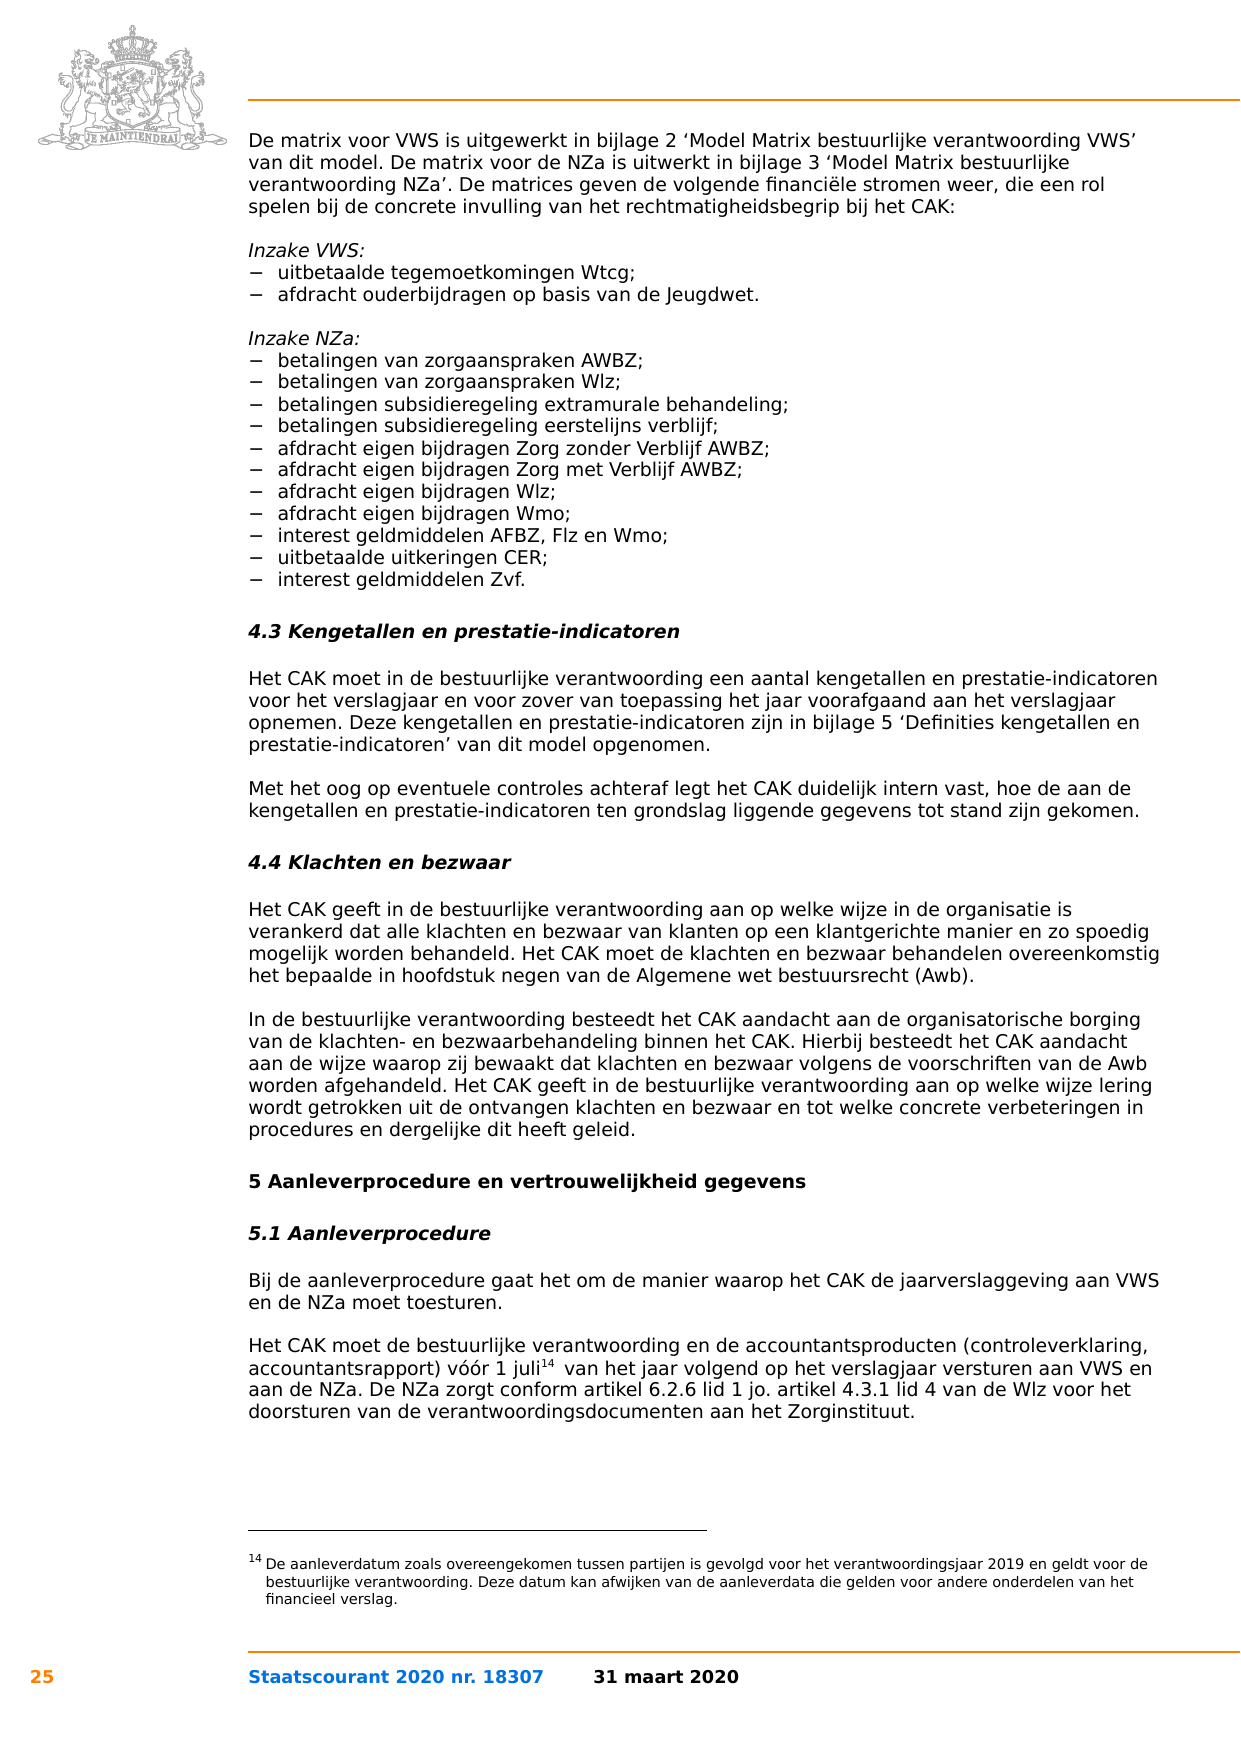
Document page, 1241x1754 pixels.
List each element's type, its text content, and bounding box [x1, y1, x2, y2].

text − afdracht eigen bijdragen Zorg zonder Verblijf AWBZ; [248, 437, 1163, 459]
text Inzake VWS: [248, 240, 1163, 262]
text − afdracht eigen bijdragen Zorg met Verblijf AWBZ; [248, 459, 1163, 481]
subtitle 4.4 Klachten en bezwaar [248, 852, 1163, 874]
text De matrix voor VWS is uitgewerkt in bijlage 2 ‘Model Matrix bestuurlijke verantwoording VWS’ van dit model. De matrix voor de NZa is uitwerkt in bijlage 3 ‘Model Matrix bestuurlijke verantwoording NZa’. De matrices geven de volgende financiële stromen weer, die een rol spelen bij de concrete invulling van het rechtmatigheidsbegrip bij het CAK: [248, 130, 1163, 218]
text − betalingen van zorgaanspraken Wlz; [248, 371, 1163, 393]
text − betalingen subsidieregeling extramurale behandeling; [248, 393, 1163, 415]
text − afdracht ouderbijdragen op basis van de Jeugdwet. [248, 284, 1163, 306]
subtitle 5 Aanleverprocedure en vertrouwelijkheid gegevens [248, 1171, 1163, 1193]
text − uitbetaalde tegemoetkomingen Wtcg; [248, 262, 1163, 284]
text − interest geldmiddelen AFBZ, Flz en Wmo; [248, 525, 1163, 547]
text Bij de aanleverprocedure gaat het om de manier waarop het CAK de jaarverslaggeving aan VWS en de NZa moet toesturen. [248, 1269, 1163, 1313]
text De aanleverdatum zoals overeengekomen tussen partijen is gevolgd voor het verantwoordingsjaar 2019 en geldt voor de bestuurlijke verantwoording. Deze datum kan afwijken van de aanleverdata die gelden voor andere onderdelen van het financieel verslag. [248, 1552, 1163, 1608]
subtitle 4.3 Kengetallen en prestatie-indicatoren [248, 621, 1163, 643]
text − afdracht eigen bijdragen Wlz; [248, 481, 1163, 503]
text Met het oog op eventuele controles achteraf legt het CAK duidelijk intern vast, hoe de aan de kengetallen en prestatie-indicatoren ten grondslag liggende gegevens tot stand zijn gekomen. [248, 778, 1163, 822]
text Het CAK moet de bestuurlijke verantwoording en de accountantsproducten (controleverklaring, accountantsrapport) vóór 1 juli van het jaar volgend op het verslagjaar versturen aan VWS en aan de NZa. De NZa zorgt conform artikel 6.2.6 lid 1 jo. artikel 4.3.1 lid 4 van de Wlz voor het doorsturen van de verantwoordingsdocumenten aan het Zorginstituut. [248, 1335, 1163, 1423]
text Het CAK geeft in de bestuurlijke verantwoording aan op welke wijze in de organisatie is verankerd dat alle klachten en bezwaar van klanten op een klantgerichte manier en zo spoedig mogelijk worden behandeld. Het CAK moet de klachten en bezwaar behandelen overeenkomstig het bepaalde in hoofdstuk negen van de Algemene wet bestuursrecht (Awb). [248, 899, 1163, 987]
picture [38, 25, 227, 150]
text − betalingen subsidieregeling eerstelijns verblijf; [248, 415, 1163, 437]
text Inzake NZa: [248, 327, 1163, 349]
text − interest geldmiddelen Zvf. [248, 569, 1163, 591]
text In de bestuurlijke verantwoording besteedt het CAK aandacht aan de organisatorische borging van de klachten- en bezwaarbehandeling binnen het CAK. Hierbij besteedt het CAK aandacht aan de wijze waarop zij bewaakt dat klachten en bezwaar volgens de voorschriften van de Awb worden afgehandeld. Het CAK geeft in de bestuurlijke verantwoording aan op welke wijze lering wordt getrokken uit de ontvangen klachten en bezwaar en tot welke concrete verbeteringen in procedures en dergelijke dit heeft geleid. [248, 1009, 1163, 1141]
text Het CAK moet in de bestuurlijke verantwoording een aantal kengetallen en prestatie-indicatoren voor het verslagjaar en voor zover van toepassing het jaar voorafgaand aan het verslagjaar opnemen. Deze kengetallen en prestatie-indicatoren zijn in bijlage 5 ‘Definities kengetallen en prestatie-indicatoren’ van dit model opgenomen. [248, 668, 1163, 756]
subtitle 5.1 Aanleverprocedure [248, 1223, 1163, 1244]
text − afdracht eigen bijdragen Wmo; [248, 503, 1163, 525]
text − betalingen van zorgaanspraken AWBZ; [248, 349, 1163, 371]
text − uitbetaalde uitkeringen CER; [248, 547, 1163, 569]
